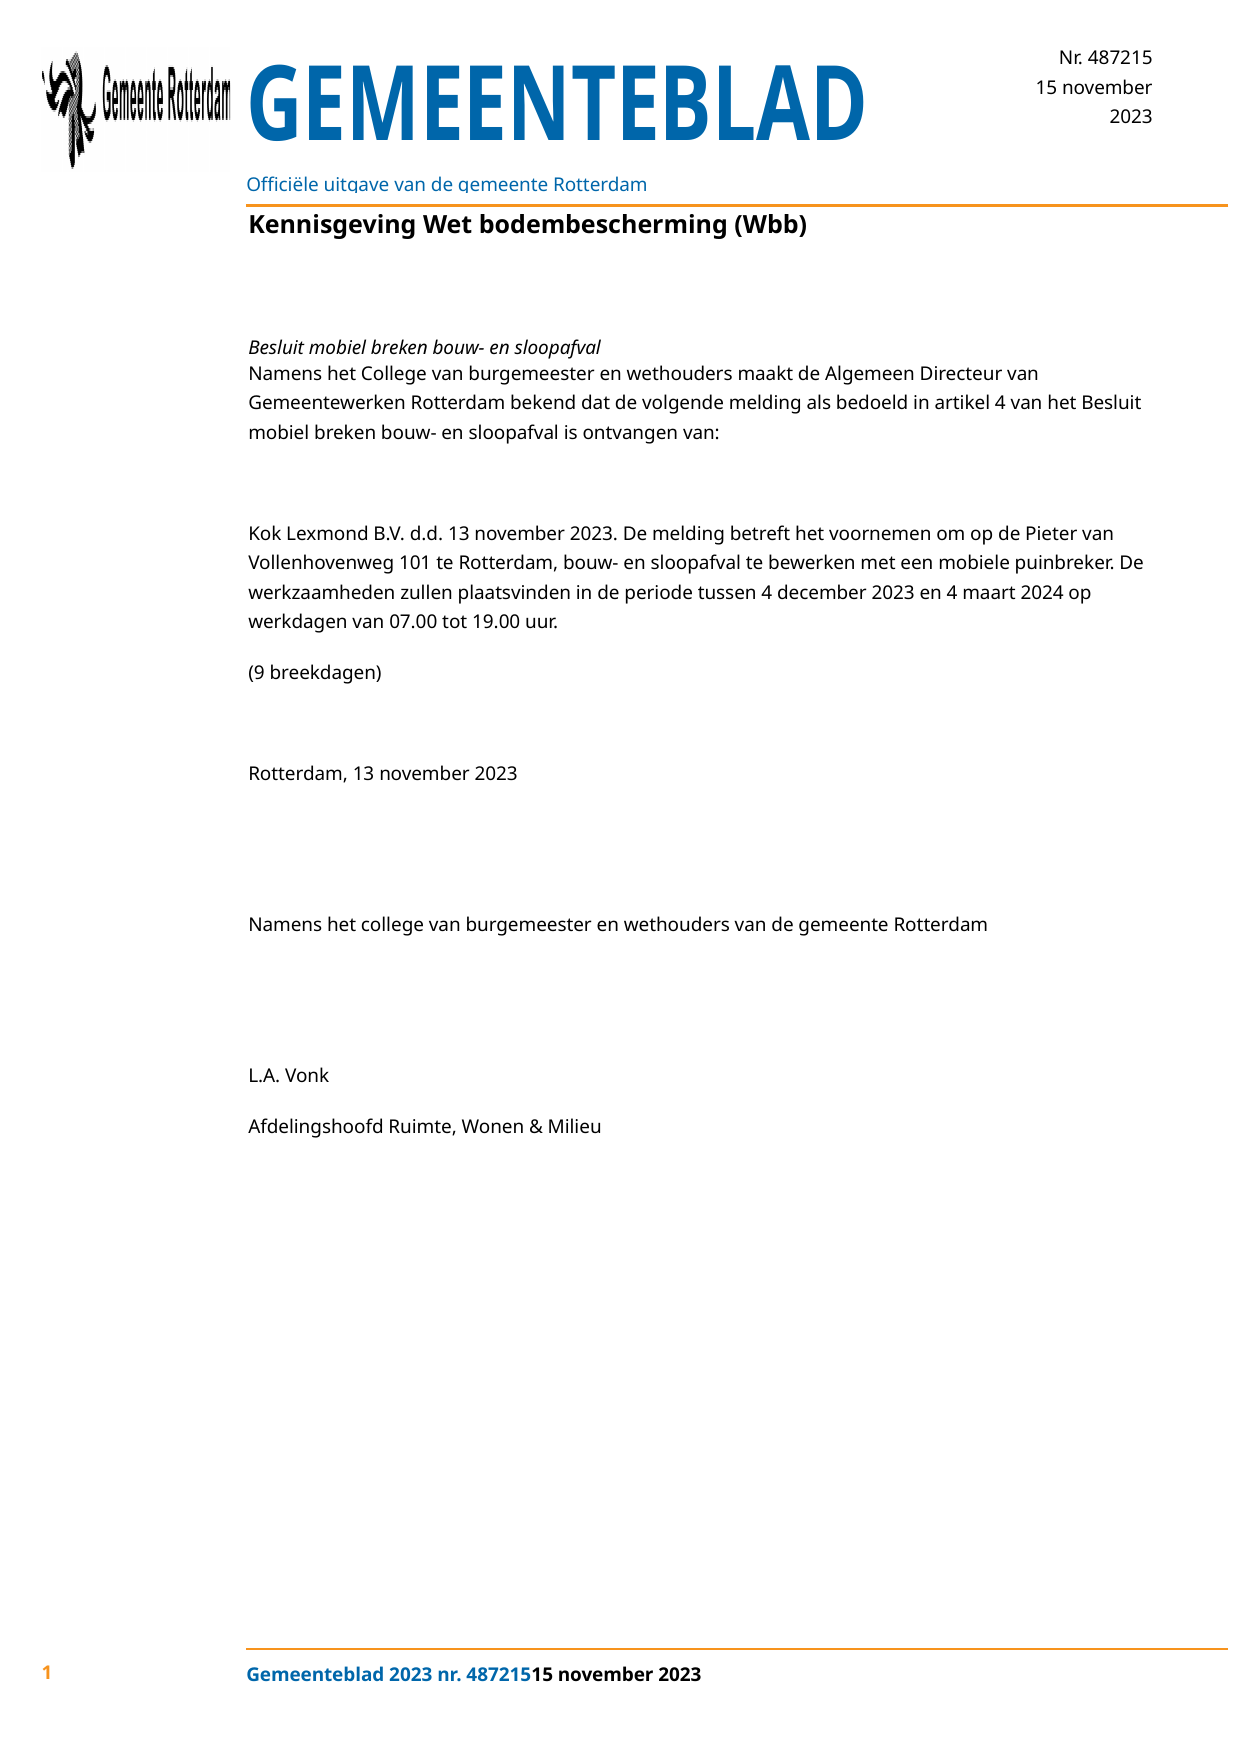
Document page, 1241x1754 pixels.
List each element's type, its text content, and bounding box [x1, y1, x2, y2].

text Kok Lexmond B.V. d.d. 13 november 2023. De melding betreft het voornemen om op de Pieter van Vollenhovenweg 101 te Rotterdam, bouw- en sloopafval te bewerken met een mobiele puinbreker. De werkzaamheden zullen plaatsvinden in de periode tussen 4 december 2023 en 4 maart 2024 op werkdagen van 07.00 tot 19.00 uur. [248, 520, 1152, 634]
text Afdelingshoofd Ruimte, Wonen & Milieu [248, 1113, 1152, 1139]
text (9 breekdagen) [248, 659, 1152, 685]
text Namens het College van burgemeester en wethouders maakt de Algemeen Directeur van Gemeentewerken Rotterdam bekend dat de volgende melding als bedoeld in artikel 4 van het Besluit mobiel breken bouw- en sloopafval is ontvangen van: [248, 360, 1152, 445]
text Besluit mobiel breken bouw- en sloopafval [248, 334, 1152, 360]
text L.A. Vonk [248, 1062, 1152, 1088]
picture [41, 47, 231, 172]
text Namens het college van burgemeester en wethouders van de gemeente Rotterdam [248, 911, 1152, 937]
text Rotterdam, 13 november 2023 [248, 760, 1152, 786]
text Kennisgeving Wet bodembescherming (Wbb) [248, 207, 1152, 241]
